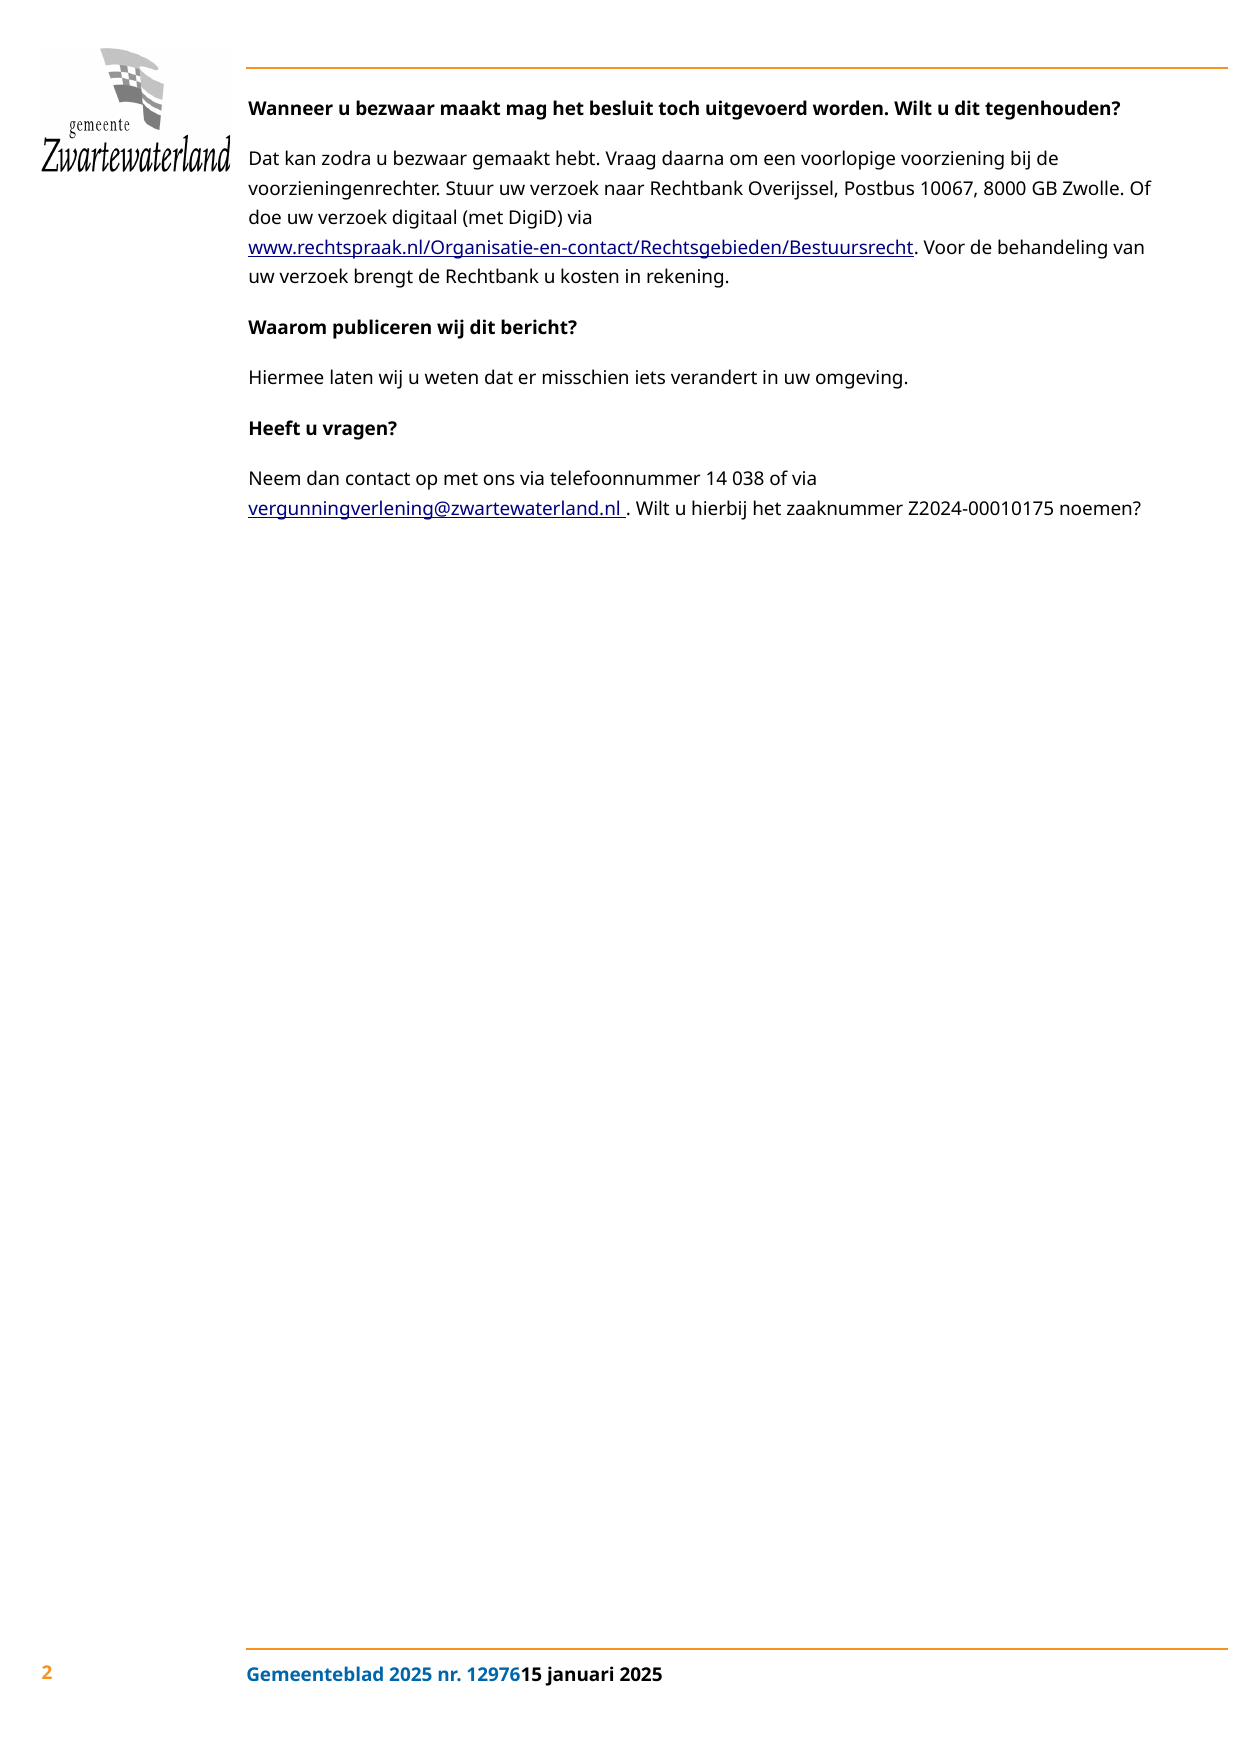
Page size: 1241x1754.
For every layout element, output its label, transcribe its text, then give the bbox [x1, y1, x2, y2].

text Hiermee laten wij u weten dat er misschien iets verandert in uw omgeving. [248, 364, 1152, 390]
text Wanneer u bezwaar maakt mag het besluit toch uitgevoerd worden. Wilt u dit tegenhouden? [248, 95, 1152, 121]
text Dat kan zodra u bezwaar gemaakt hebt. Vraag daarna om een voorlopige voorziening bij de voorzieningenrechter. Stuur uw verzoek naar Rechtbank Overijssel, Postbus 10067, 8000 GB Zwolle. Of doe uw verzoek digitaal (met DigiD) via www.rechtspraak.nl/Organisatie-en-contact/Rechtsgebieden/Bestuursrecht. Voor de behandeling van uw verzoek brengt de Rechtbank u kosten in rekening. [248, 145, 1152, 289]
text Waarom publiceren wij dit bericht? [248, 314, 1152, 340]
text Neem dan contact op met ons via telefoonnummer 14 038 of via vergunningverlening@zwartewaterland.nl . Wilt u hierbij het zaaknummer Z2024-00010175 noemen? [248, 465, 1152, 521]
picture [41, 47, 231, 172]
text Heeft u vragen? [248, 415, 1152, 441]
